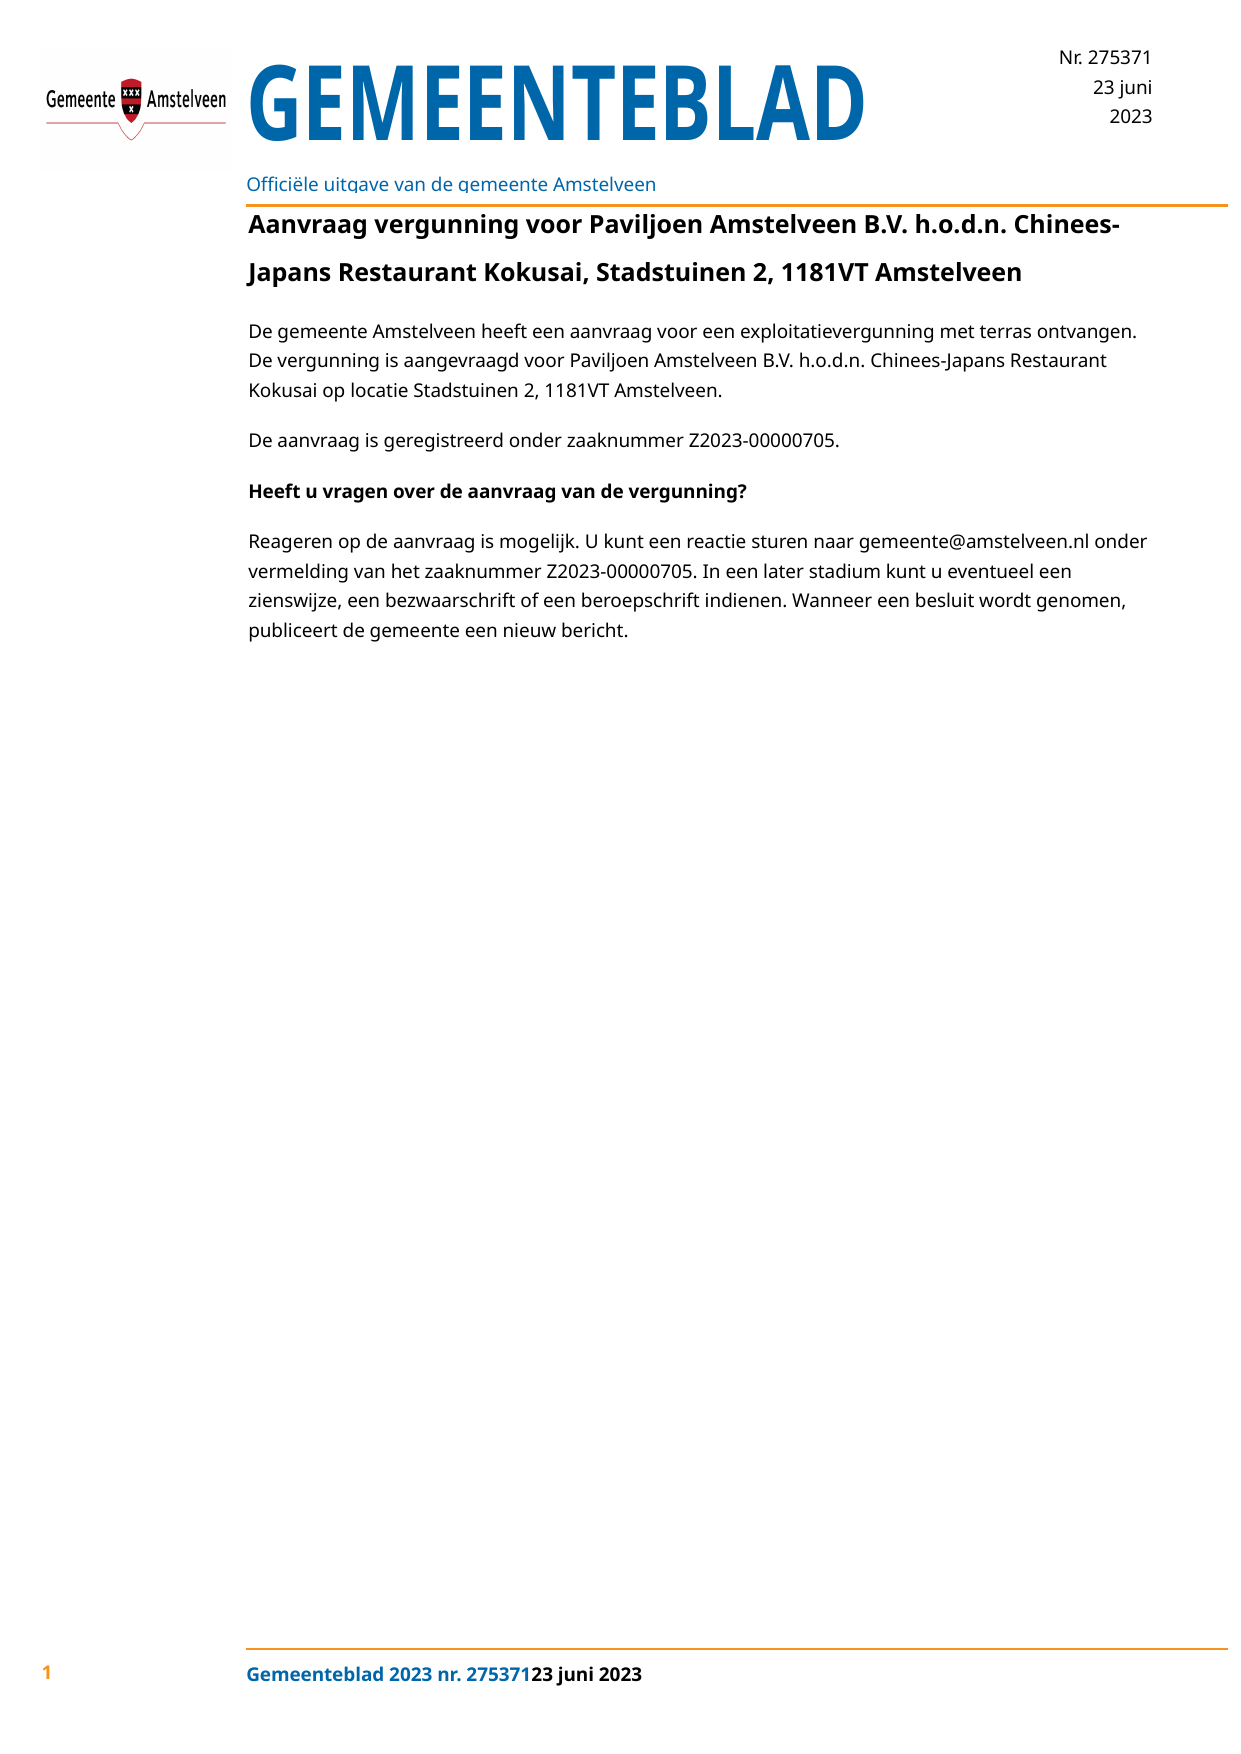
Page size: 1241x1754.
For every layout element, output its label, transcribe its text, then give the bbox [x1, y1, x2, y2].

text De aanvraag is geregistreerd onder zaaknummer Z2023-00000705. [248, 427, 1152, 453]
text Aanvraag vergunning voor Paviljoen Amstelveen B.V. h.o.d.n. Chinees-Japans Restaurant Kokusai, Stadstuinen 2, 1181VT Amstelveen [248, 207, 1152, 288]
text Heeft u vragen over de aanvraag van de vergunning? [248, 478, 1152, 504]
picture [41, 47, 231, 172]
text Reageren op de aanvraag is mogelijk. U kunt een reactie sturen naar gemeente@amstelveen.nl onder vermelding van het zaaknummer Z2023-00000705. In een later stadium kunt u eventueel een zienswijze, een bezwaarschrift of een beroepschrift indienen. Wanneer een besluit wordt genomen, publiceert de gemeente een nieuw bericht. [248, 528, 1152, 643]
text De gemeente Amstelveen heeft een aanvraag voor een exploitatievergunning met terras ontvangen. De vergunning is aangevraagd voor Paviljoen Amstelveen B.V. h.o.d.n. Chinees-Japans Restaurant Kokusai op locatie Stadstuinen 2, 1181VT Amstelveen. [248, 318, 1152, 403]
